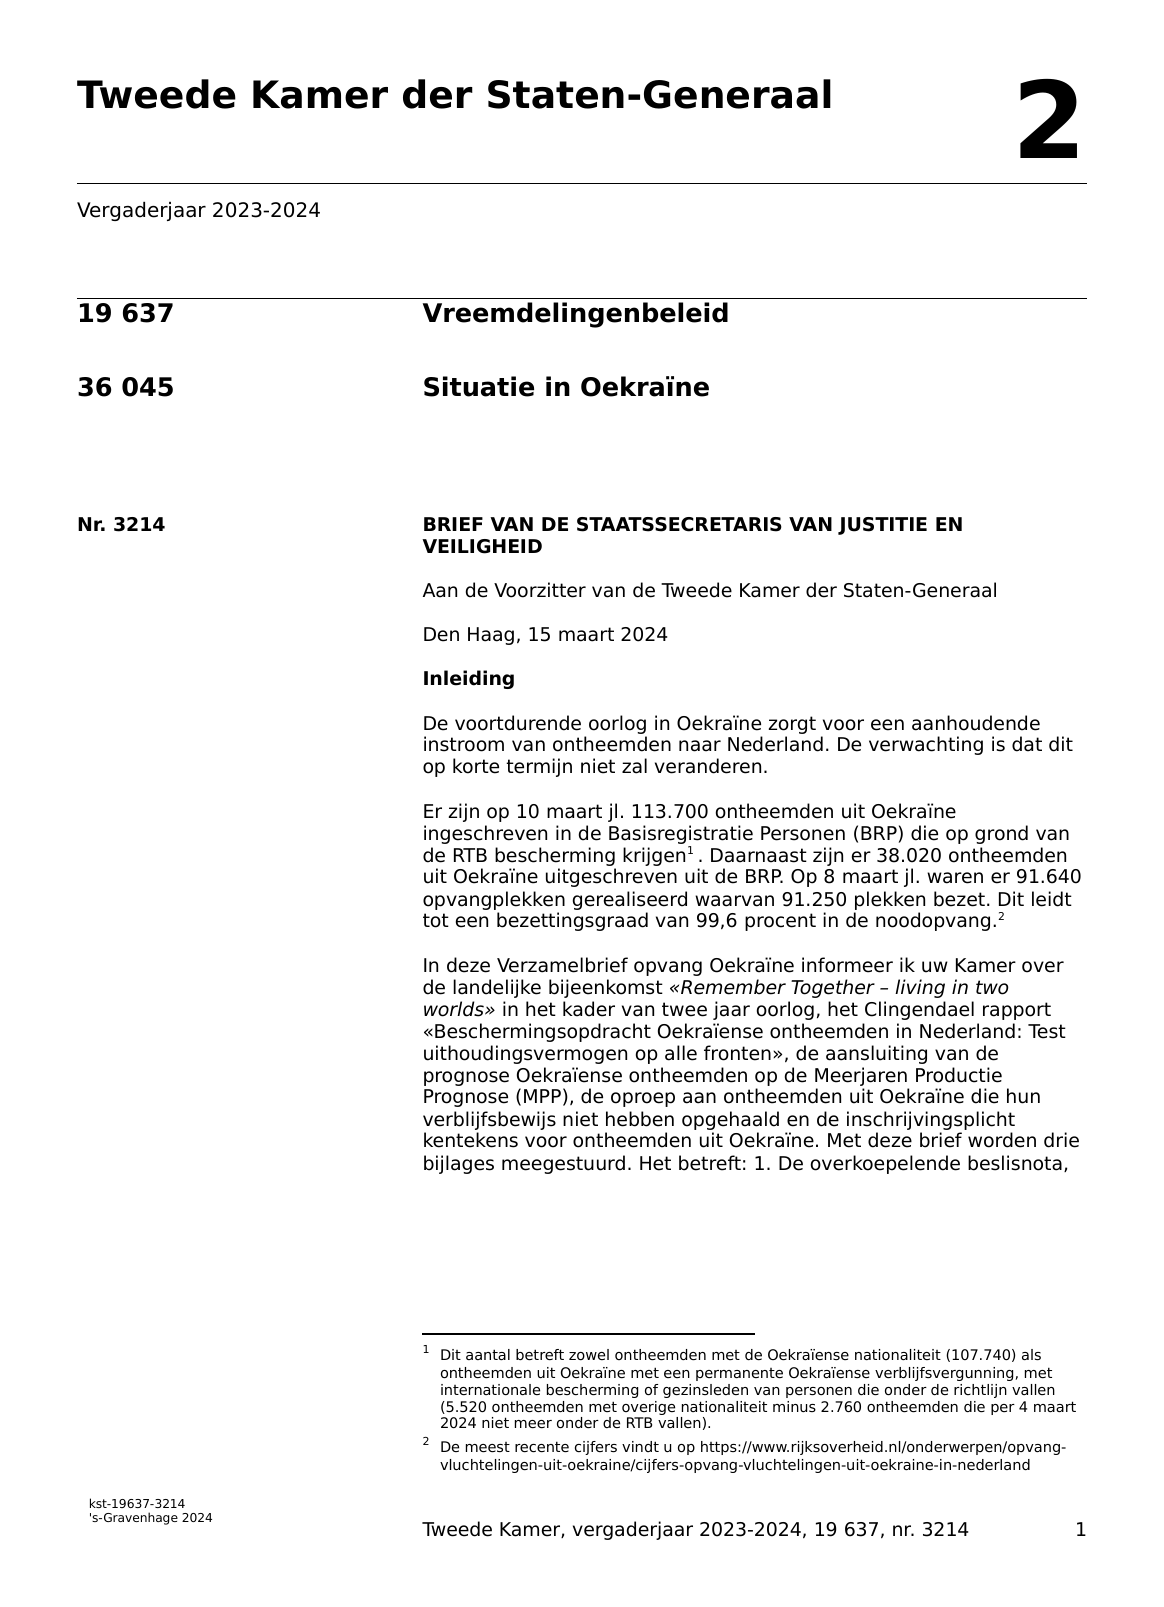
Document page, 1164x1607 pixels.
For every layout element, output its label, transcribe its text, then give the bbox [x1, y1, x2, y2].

text kst-19637-3214 [88, 1497, 323, 1511]
text Dit aantal betreft zowel ontheemden met de Oekraïense nationaliteit (107.740) als ontheemden uit Oekraïne met een permanente Oekraïense verblijfsvergunning, met internationale bescherming of gezinsleden van personen die onder de richtlijn vallen (5.520 ontheemden met overige nationaliteit minus 2.760 ontheemden die per 4 maart 2024 niet meer onder de RTB vallen). [422, 1343, 1087, 1432]
text 's-Gravenhage 2024 [88, 1511, 323, 1525]
text De voortdurende oorlog in Oekraïne zorgt voor een aanhoudende instroom van ontheemden naar Nederland. De verwachting is dat dit op korte termijn niet zal veranderen. [422, 712, 1087, 778]
table_header 2 [886, 59, 1087, 183]
subtitle 36 045 Situatie in Oekraïne [77, 373, 1087, 403]
text De meest recente cijfers vindt u op https://www.rijksoverheid.nl/onderwerpen/opvang-vluchtelingen-uit-oekraine/cijfers-opvang-vluchtelingen-uit-oekraine-in-nederland [422, 1435, 1087, 1474]
subtitle Inleiding [422, 668, 1087, 690]
text Er zijn op 10 maart jl. 113.700 ontheemden uit Oekraïne ingeschreven in de Basisregistratie Personen (BRP) die op grond van de RTB bescherming krijgen. Daarnaast zijn er 38.020 ontheemden uit Oekraïne uitgeschreven uit de BRP. Op 8 maart jl. waren er 91.640 opvangplekken gerealiseerd waarvan 91.250 plekken bezet. Dit leidt tot een bezettingsgraad van 99,6 procent in de noodopvang. [422, 801, 1087, 932]
subtitle Nr. 3214 BRIEF VAN DE STAATSSECRETARIS VAN JUSTITIE EN VEILIGHEID [77, 514, 1087, 558]
text Den Haag, 15 maart 2024 [422, 624, 1087, 646]
text In deze Verzamelbrief opvang Oekraïne informeer ik uw Kamer over de landelijke bijeenkomst «Remember Together – living in two worlds» in het kader van twee jaar oorlog, het Clingendael rapport «Beschermingsopdracht Oekraïense ontheemden in Nederland: Test uithoudingsvermogen op alle fronten», de aansluiting van de prognose Oekraïense ontheemden op de Meerjaren Productie Prognose (MPP), de oproep aan ontheemden uit Oekraïne die hun verblijfsbewijs niet hebben opgehaald en de inschrijvingsplicht kentekens voor ontheemden uit Oekraïne. Met deze brief worden drie bijlages meegestuurd. Het betreft: 1. De overkoepelende beslisnota, [422, 954, 1087, 1218]
table_cell Vergaderjaar 2023-2024 [77, 184, 1087, 298]
text Aan de Voorzitter van de Tweede Kamer der Staten-Generaal [422, 580, 1087, 602]
table_header Tweede Kamer der Staten-Generaal [77, 59, 886, 183]
subtitle 19 637 Vreemdelingenbeleid [77, 299, 1087, 329]
